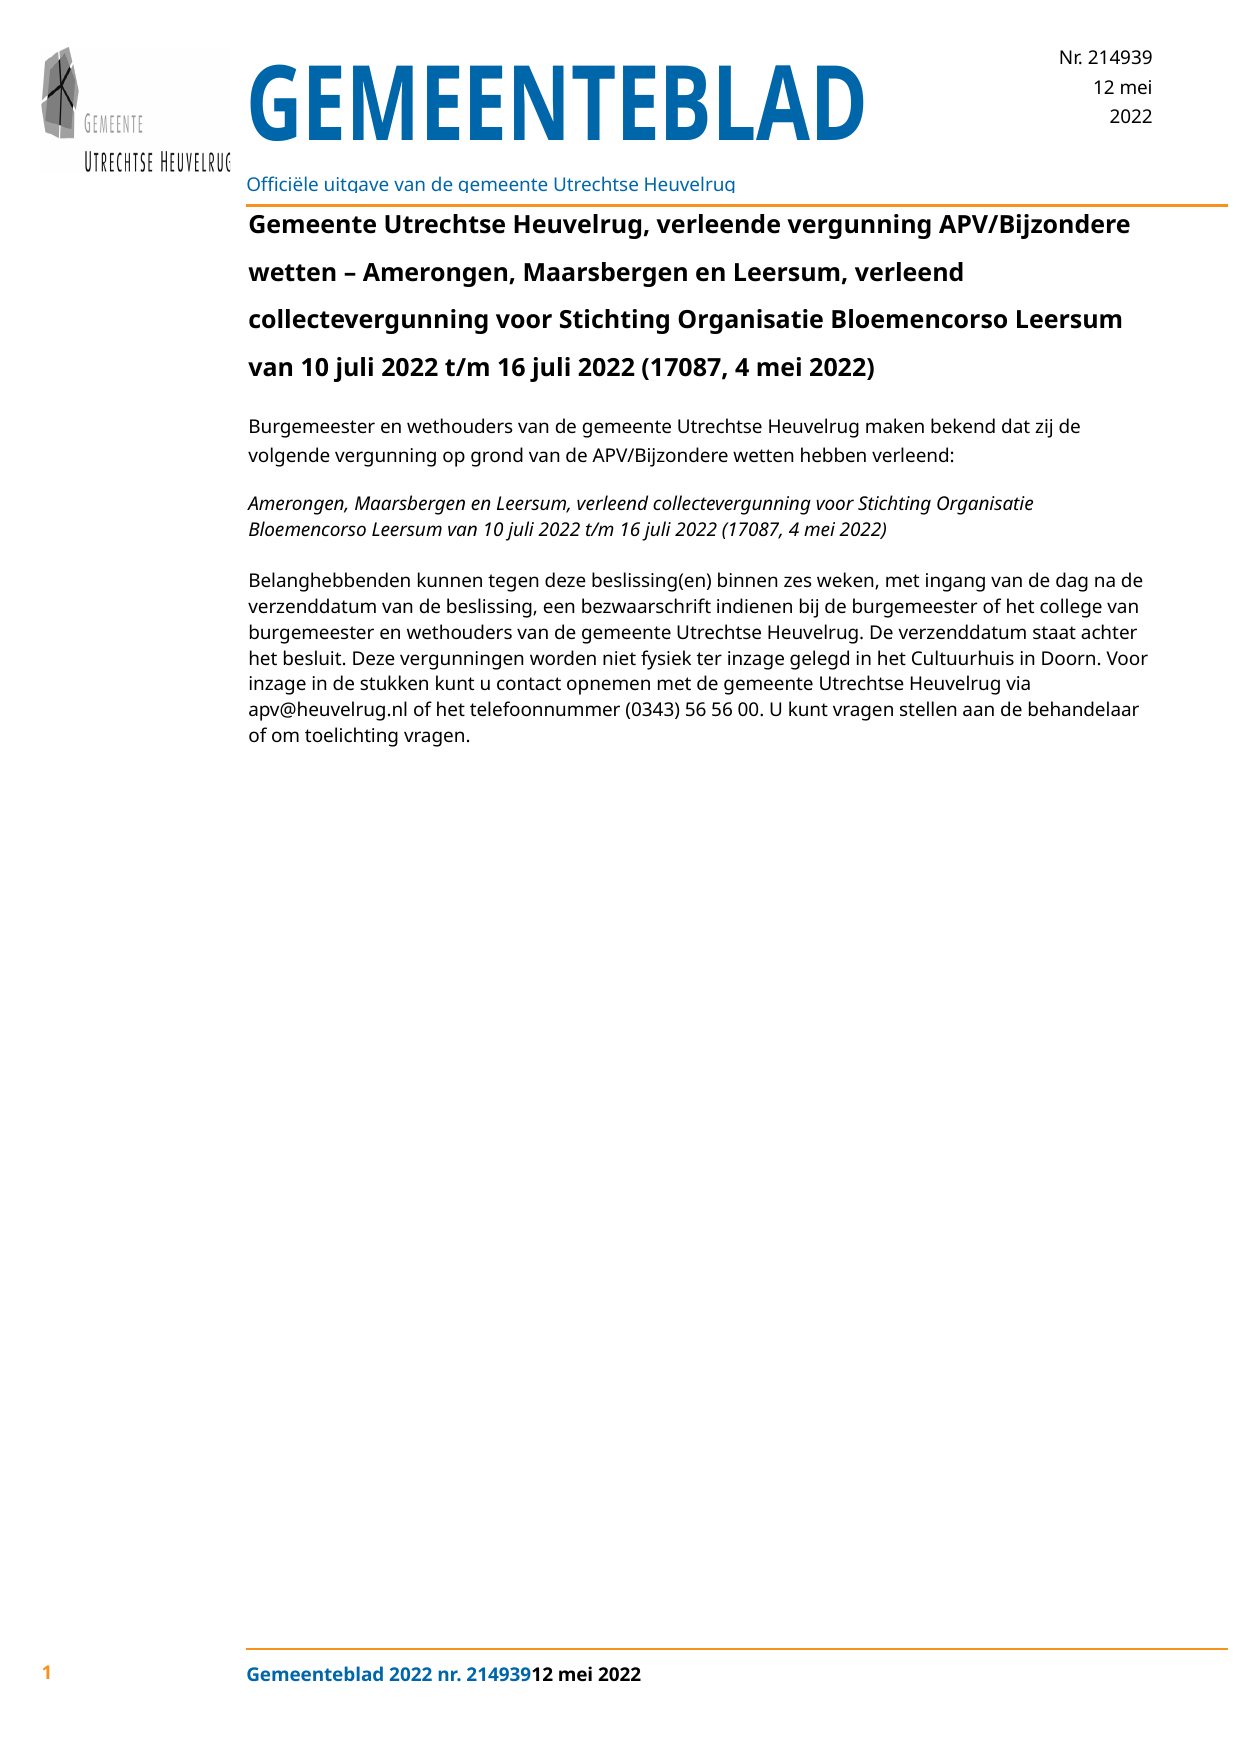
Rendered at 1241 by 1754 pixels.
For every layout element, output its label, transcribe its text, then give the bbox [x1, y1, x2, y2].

text Gemeente Utrechtse Heuvelrug, verleende vergunning APV/Bijzondere wetten – Amerongen, Maarsbergen en Leersum, verleend collectevergunning voor Stichting Organisatie Bloemencorso Leersum van 10 juli 2022 t/m 16 juli 2022 (17087, 4 mei 2022) [248, 207, 1152, 384]
text Belanghebbenden kunnen tegen deze beslissing(en) binnen zes weken, met ingang van de dag na de verzenddatum van de beslissing, een bezwaarschrift indienen bij de burgemeester of het college van burgemeester en wethouders van de gemeente Utrechtse Heuvelrug. De verzenddatum staat achter het besluit. Deze vergunningen worden niet fysiek ter inzage gelegd in het Cultuurhuis in Doorn. Voor inzage in de stukken kunt u contact opnemen met de gemeente Utrechtse Heuvelrug via apv@heuvelrug.nl of het telefoonnummer (0343) 56 56 00. U kunt vragen stellen aan de behandelaar of om toelichting vragen. [248, 568, 1152, 748]
text Burgemeester en wethouders van de gemeente Utrechtse Heuvelrug maken bekend dat zij de volgende vergunning op grond van de APV/Bijzondere wetten hebben verleend: [248, 413, 1152, 468]
picture [41, 47, 231, 172]
text Amerongen, Maarsbergen en Leersum, verleend collectevergunning voor Stichting Organisatie Bloemencorso Leersum van 10 juli 2022 t/m 16 juli 2022 (17087, 4 mei 2022) [248, 491, 1152, 542]
